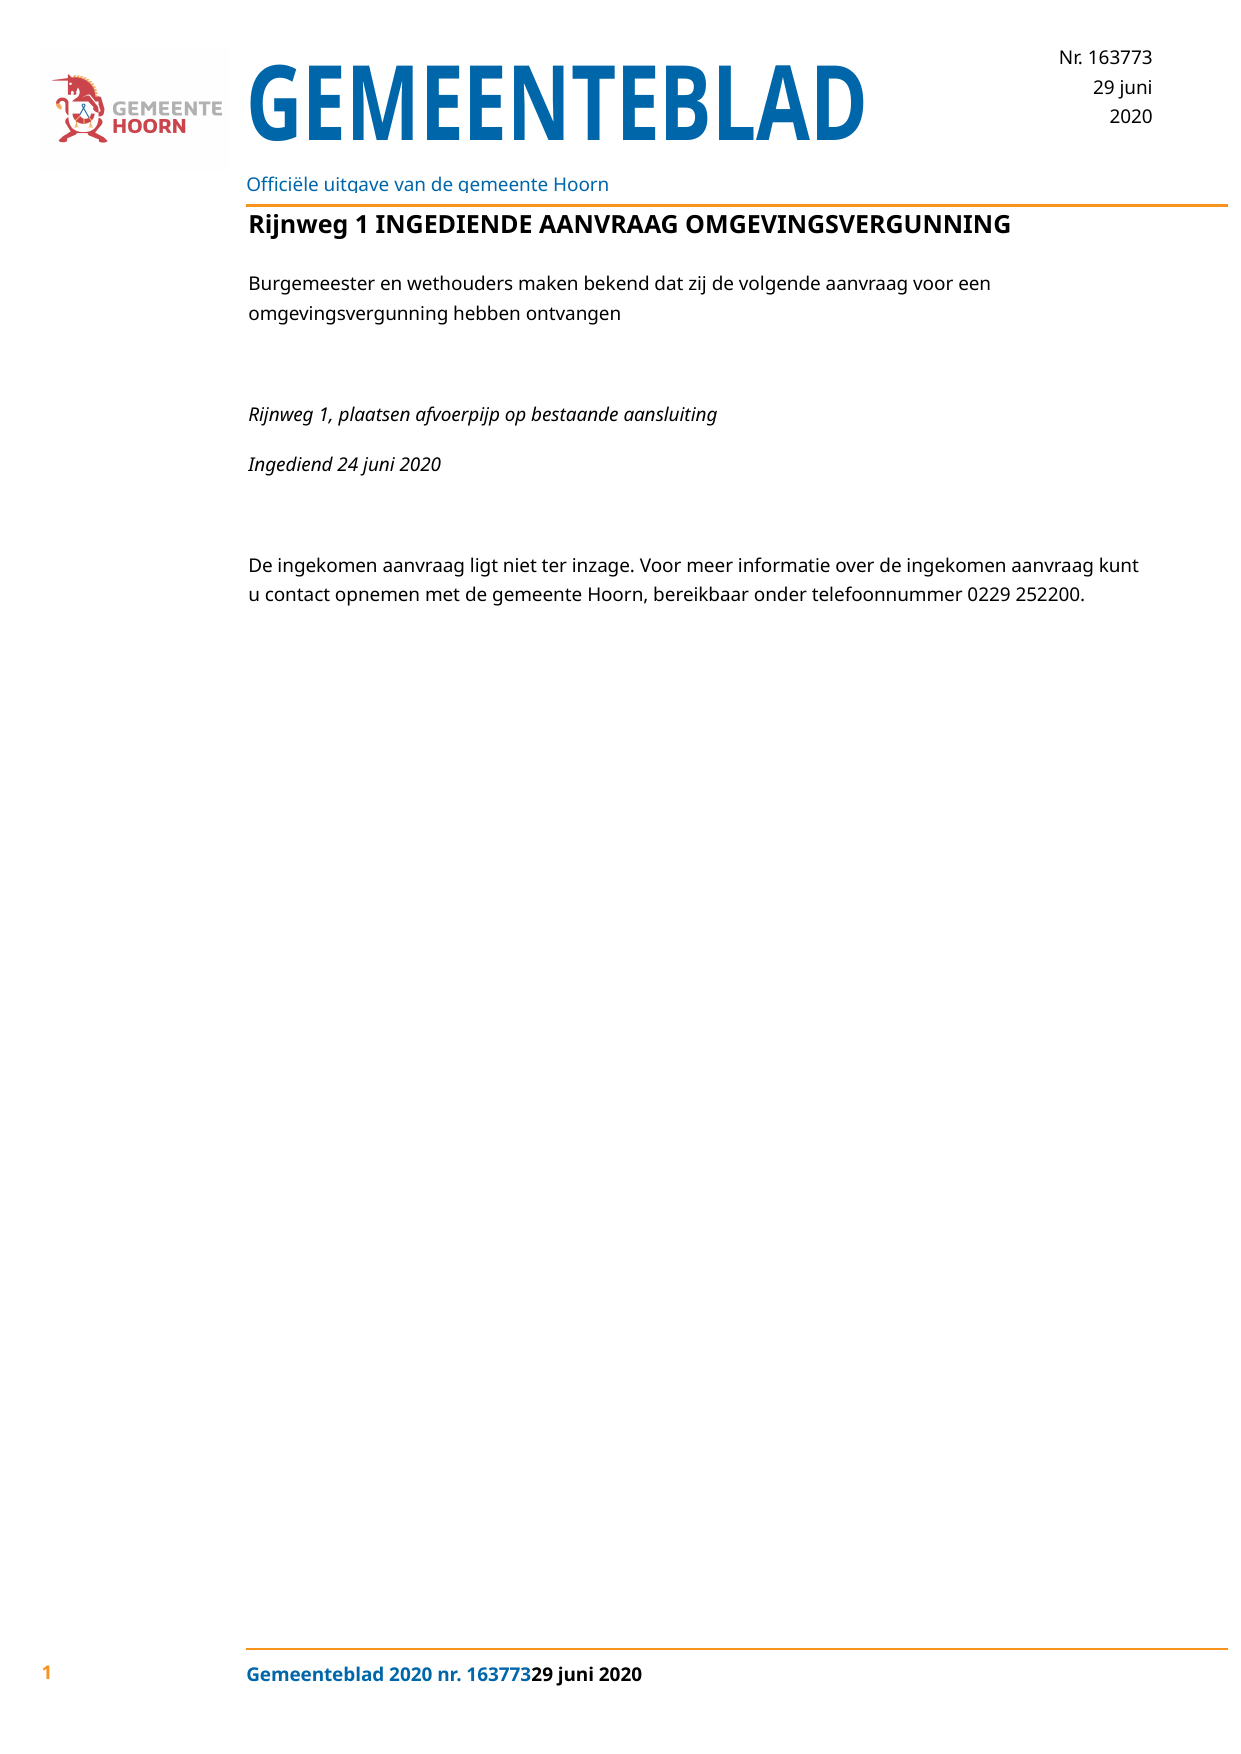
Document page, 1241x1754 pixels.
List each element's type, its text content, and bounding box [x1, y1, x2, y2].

text De ingekomen aanvraag ligt niet ter inzage. Voor meer informatie over de ingekomen aanvraag kunt u contact opnemen met de gemeente Hoorn, bereikbaar onder telefoonnummer 0229 252200. [248, 552, 1152, 607]
text Rijnweg 1 INGEDIENDE AANVRAAG OMGEVINGSVERGUNNING [248, 207, 1152, 241]
text Ingediend 24 juni 2020 [248, 451, 1152, 477]
text Burgemeester en wethouders maken bekend dat zij de volgende aanvraag voor een omgevingsvergunning hebben ontvangen [248, 270, 1152, 326]
text Rijnweg 1, plaatsen afvoerpijp op bestaande aansluiting [248, 401, 1152, 426]
picture [41, 47, 231, 172]
